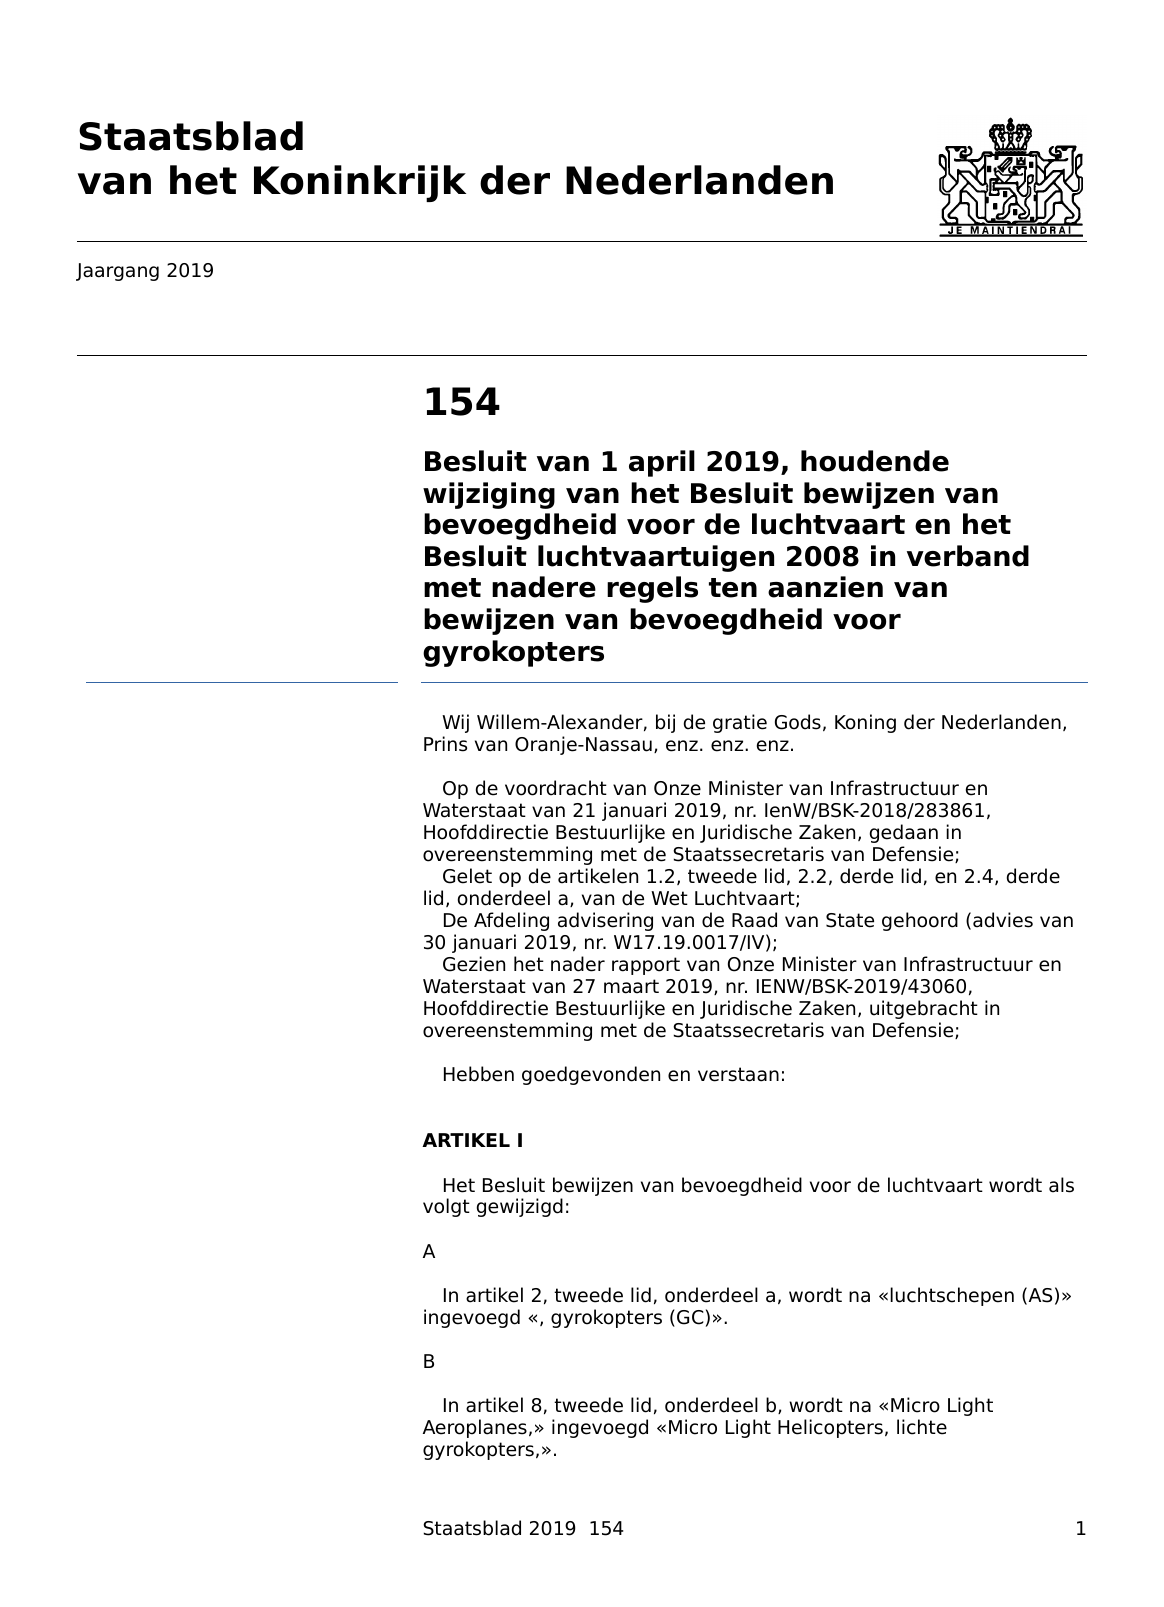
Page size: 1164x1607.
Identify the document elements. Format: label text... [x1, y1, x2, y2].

text A [422, 1241, 1087, 1263]
text In artikel 2, tweede lid, onderdeel a, wordt na «luchtschepen (AS)» ingevoegd «, gyrokopters (GC)». [422, 1285, 1087, 1329]
table_cell Jaargang 2019 [77, 242, 1087, 355]
text In artikel 8, tweede lid, onderdeel b, wordt na «Micro Light Aeroplanes,» ingevoegd «Micro Light Helicopters, lichte gyrokopters,». [422, 1395, 1087, 1461]
table_header [886, 100, 1087, 241]
picture [936, 115, 1087, 240]
subtitle 154 [422, 381, 1087, 424]
text Op de voordracht van Onze Minister van Infrastructuur en Waterstaat van 21 januari 2019, nr. IenW/BSK-2018/283861, Hoofddirectie Bestuurlijke en Juridische Zaken, gedaan in overeenstemming met de Staatssecretaris van Defensie; [422, 778, 1087, 866]
text De Afdeling advisering van de Raad van State gehoord (advies van 30 januari 2019, nr. W17.19.0017/IV); [422, 910, 1087, 954]
subtitle ARTIKEL I [422, 1130, 1087, 1152]
text Het Besluit bewijzen van bevoegdheid voor de luchtvaart wordt als volgt gewijzigd: [422, 1174, 1087, 1218]
text Wij Willem-Alexander, bij de gratie Gods, Koning der Nederlanden, Prins van Oranje-Nassau, enz. enz. enz. [422, 712, 1087, 756]
text Gezien het nader rapport van Onze Minister van Infrastructuur en Waterstaat van 27 maart 2019, nr. IENW/BSK-2019/43060, Hoofddirectie Bestuurlijke en Juridische Zaken, uitgebracht in overeenstemming met de Staatssecretaris van Defensie; [422, 954, 1087, 1042]
text Hebben goedgevonden en verstaan: [422, 1064, 1087, 1086]
table_header Staatsblad van het Koninkrijk der Nederlanden [77, 100, 886, 241]
text Besluit van 1 april 2019, houdende wijziging van het Besluit bewijzen van bevoegdheid voor de luchtvaart en het Besluit luchtvaartuigen 2008 in verband met nadere regels ten aanzien van bewijzen van bevoegdheid voor gyrokopters [422, 447, 1087, 667]
text B [422, 1351, 1087, 1373]
text Gelet op de artikelen 1.2, tweede lid, 2.2, derde lid, en 2.4, derde lid, onderdeel a, van de Wet Luchtvaart; [422, 866, 1087, 910]
